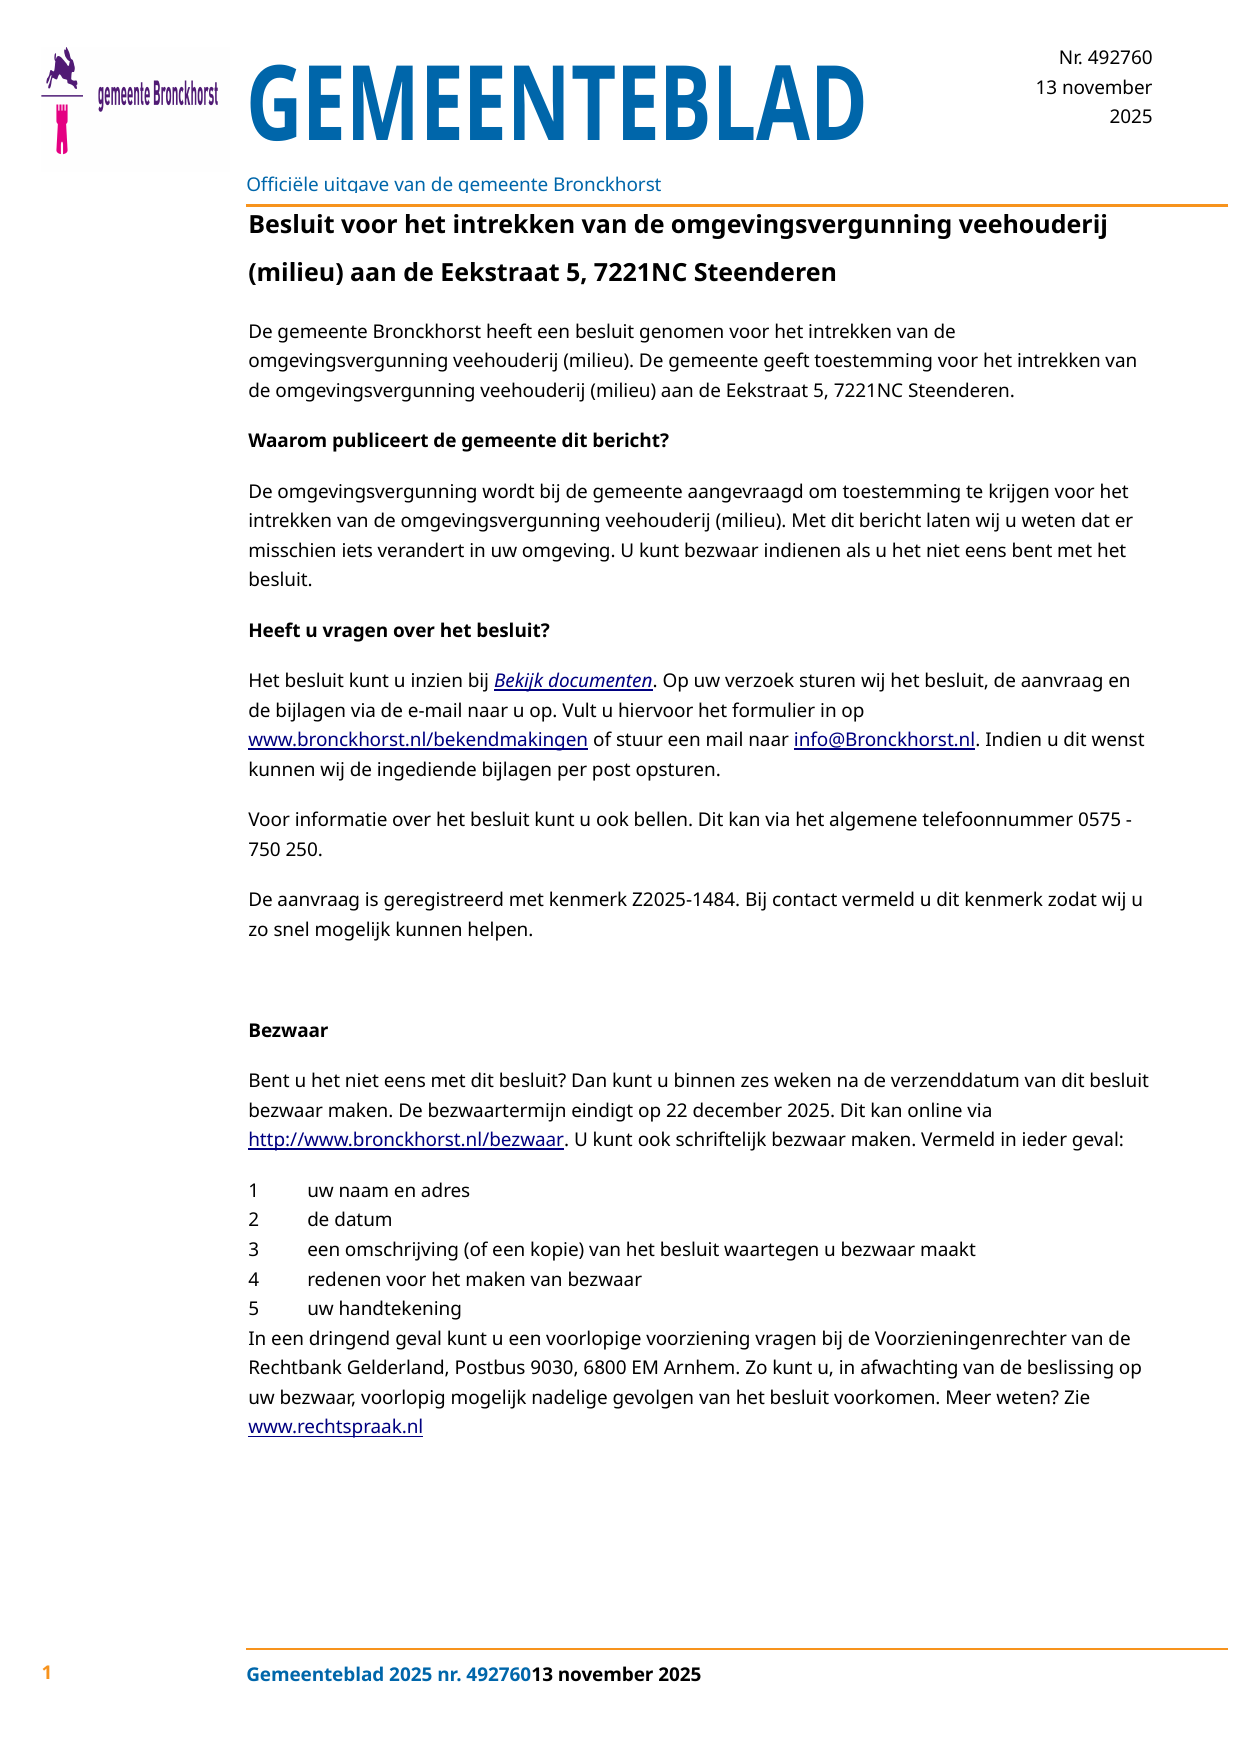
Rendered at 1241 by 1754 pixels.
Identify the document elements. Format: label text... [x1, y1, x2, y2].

text Besluit voor het intrekken van de omgevingsvergunning veehouderij (milieu) aan de Eekstraat 5, 7221NC Steenderen [248, 207, 1152, 288]
text Voor informatie over het besluit kunt u ook bellen. Dit kan via het algemene telefoonnummer 0575 - 750 250. [248, 807, 1152, 862]
text Bent u het niet eens met dit besluit? Dan kunt u binnen zes weken na de verzenddatum van dit besluit bezwaar maken. De bezwaartermijn eindigt op 22 december 2025. Dit kan online via http://www.bronckhorst.nl/bezwaar. U kunt ook schriftelijk bezwaar maken. Vermeld in ieder geval: [248, 1067, 1152, 1152]
text De omgevingsvergunning wordt bij de gemeente aangevraagd om toestemming te krijgen voor het intrekken van de omgevingsvergunning veehouderij (milieu). Met dit bericht laten wij u weten dat er misschien iets verandert in uw omgeving. U kunt bezwaar indienen als u het niet eens bent met het besluit. [248, 478, 1152, 592]
list een omschrijving (of een kopie) van het besluit waartegen u bezwaar maakt [248, 1236, 1152, 1262]
list redenen voor het maken van bezwaar [248, 1266, 1152, 1292]
text De gemeente Bronckhorst heeft een besluit genomen voor het intrekken van de omgevingsvergunning veehouderij (milieu). De gemeente geeft toestemming voor het intrekken van de omgevingsvergunning veehouderij (milieu) aan de Eekstraat 5, 7221NC Steenderen. [248, 318, 1152, 403]
text In een dringend geval kunt u een voorlopige voorziening vragen bij de Voorzieningenrechter van de Rechtbank Gelderland, Postbus 9030, 6800 EM Arnhem. Zo kunt u, in afwachting van de beslissing op uw bezwaar, voorlopig mogelijk nadelige gevolgen van het besluit voorkomen. Meer weten? Zie www.rechtspraak.nl [248, 1325, 1152, 1439]
text Waarom publiceert de gemeente dit bericht? [248, 427, 1152, 453]
list uw handtekening [248, 1295, 1152, 1321]
text Het besluit kunt u inzien bij Bekijk documenten. Op uw verzoek sturen wij het besluit, de aanvraag en de bijlagen via de e-mail naar u op. Vult u hiervoor het formulier in op www.bronckhorst.nl/bekendmakingen of stuur een mail naar info@Bronckhorst.nl. Indien u dit wenst kunnen wij de ingediende bijlagen per post opsturen. [248, 667, 1152, 782]
text De aanvraag is geregistreerd met kenmerk Z2025-1484. Bij contact vermeld u dit kenmerk zodat wij u zo snel mogelijk kunnen helpen. [248, 887, 1152, 942]
list uw naam en adres [248, 1177, 1152, 1203]
text Heeft u vragen over het besluit? [248, 617, 1152, 643]
list de datum [248, 1207, 1152, 1232]
picture [41, 47, 231, 172]
text Bezwaar [248, 1017, 1152, 1043]
